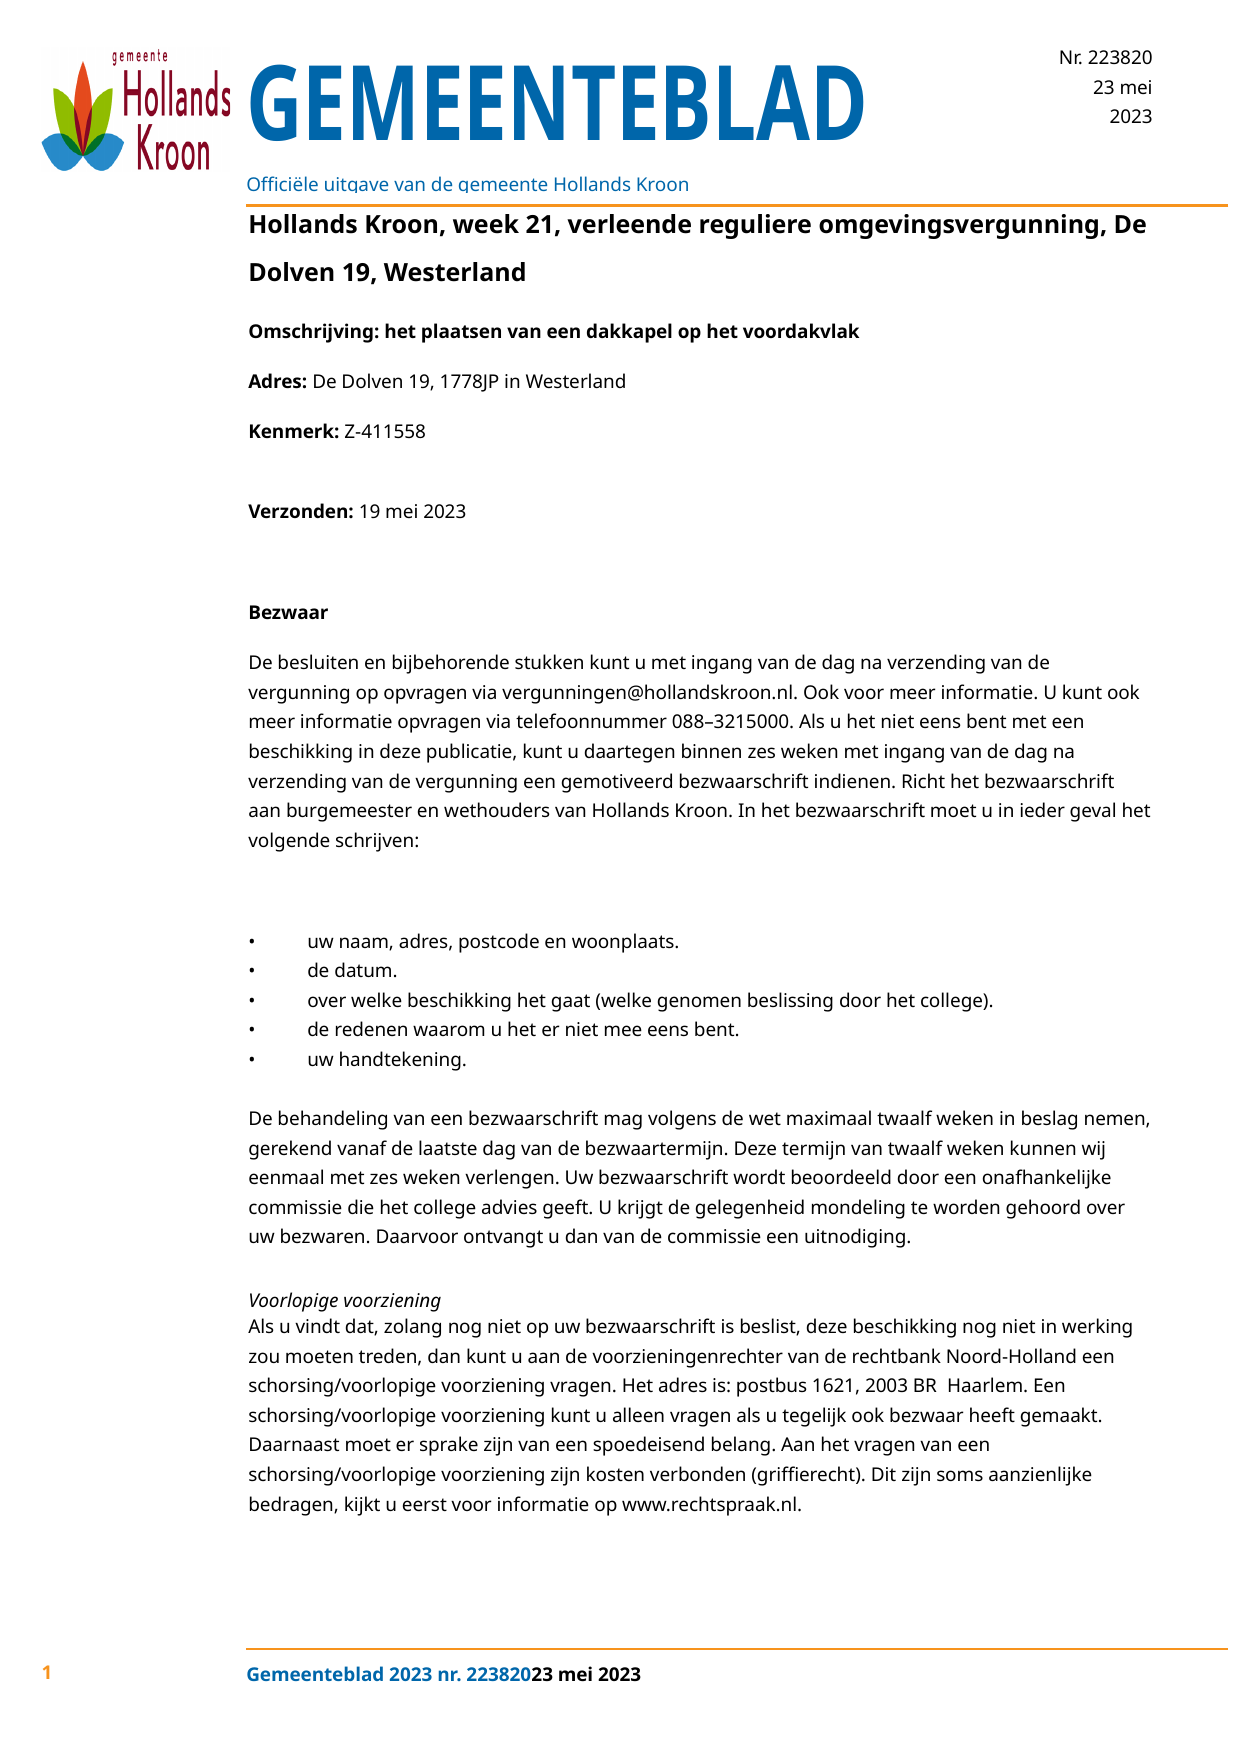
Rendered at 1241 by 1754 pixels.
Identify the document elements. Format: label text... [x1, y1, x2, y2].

text Bezwaar [248, 599, 1152, 625]
text Verzonden: 19 mei 2023 [248, 498, 1152, 524]
text De behandeling van een bezwaarschrift mag volgens de wet maximaal twaalf weken in beslag nemen, gerekend vanaf de laatste dag van de bezwaartermijn. Deze termijn van twaalf weken kunnen wij eenmaal met zes weken verlengen. Uw bezwaarschrift wordt beoordeeld door een onafhankelijke commissie die het college advies geeft. U krijgt de gelegenheid mondeling te worden gehoord over uw bezwaren. Daarvoor ontvangt u dan van de commissie een uitnodiging. [248, 1105, 1152, 1249]
table_header [248, 469, 700, 495]
text Kenmerk: Z-411558 [248, 419, 1152, 444]
text Omschrijving: het plaatsen van een dakkapel op het voordakvlak [248, 318, 1152, 344]
text Voorlopige voorziening [248, 1288, 1152, 1313]
list uw naam, adres, postcode en woonplaats. [248, 928, 1152, 953]
list uw handtekening. [248, 1046, 1152, 1072]
text De besluiten en bijbehorende stukken kunt u met ingang van de dag na verzending van de vergunning op opvragen via vergunningen@hollandskroon.nl. Ook voor meer informatie. U kunt ook meer informatie opvragen via telefoonnummer 088–3215000. Als u het niet eens bent met een beschikking in deze publicatie, kunt u daartegen binnen zes weken met ingang van de dag na verzending van de vergunning een gemotiveerd bezwaarschrift indienen. Richt het bezwaarschrift aan burgemeester en wethouders van Hollands Kroon. In het bezwaarschrift moet u in ieder geval het volgende schrijven: [248, 649, 1152, 853]
list de datum. [248, 957, 1152, 983]
picture [41, 47, 231, 172]
list over welke beschikking het gaat (welke genomen beslissing door het college). [248, 987, 1152, 1013]
text Hollands Kroon, week 21, verleende reguliere omgevingsvergunning, De Dolven 19, Westerland [248, 207, 1152, 288]
table_header [700, 469, 1152, 495]
list de redenen waarom u het er niet mee eens bent. [248, 1017, 1152, 1042]
text Adres: De Dolven 19, 1778JP in Westerland [248, 368, 1152, 394]
text Als u vindt dat, zolang nog niet op uw bezwaarschrift is beslist, deze beschikking nog niet in werking zou moeten treden, dan kunt u aan de voorzieningenrechter van de rechtbank Noord-Holland een schorsing/voorlopige voorziening vragen. Het adres is: postbus 1621, 2003 BR Haarlem. Een schorsing/voorlopige voorziening kunt u alleen vragen als u tegelijk ook bezwaar heeft gemaakt. Daarnaast moet er sprake zijn van een spoedeisend belang. Aan het vragen van een schorsing/voorlopige voorziening zijn kosten verbonden (griffierecht). Dit zijn soms aanzienlijke bedragen, kijkt u eerst voor informatie op www.rechtspraak.nl. [248, 1313, 1152, 1517]
